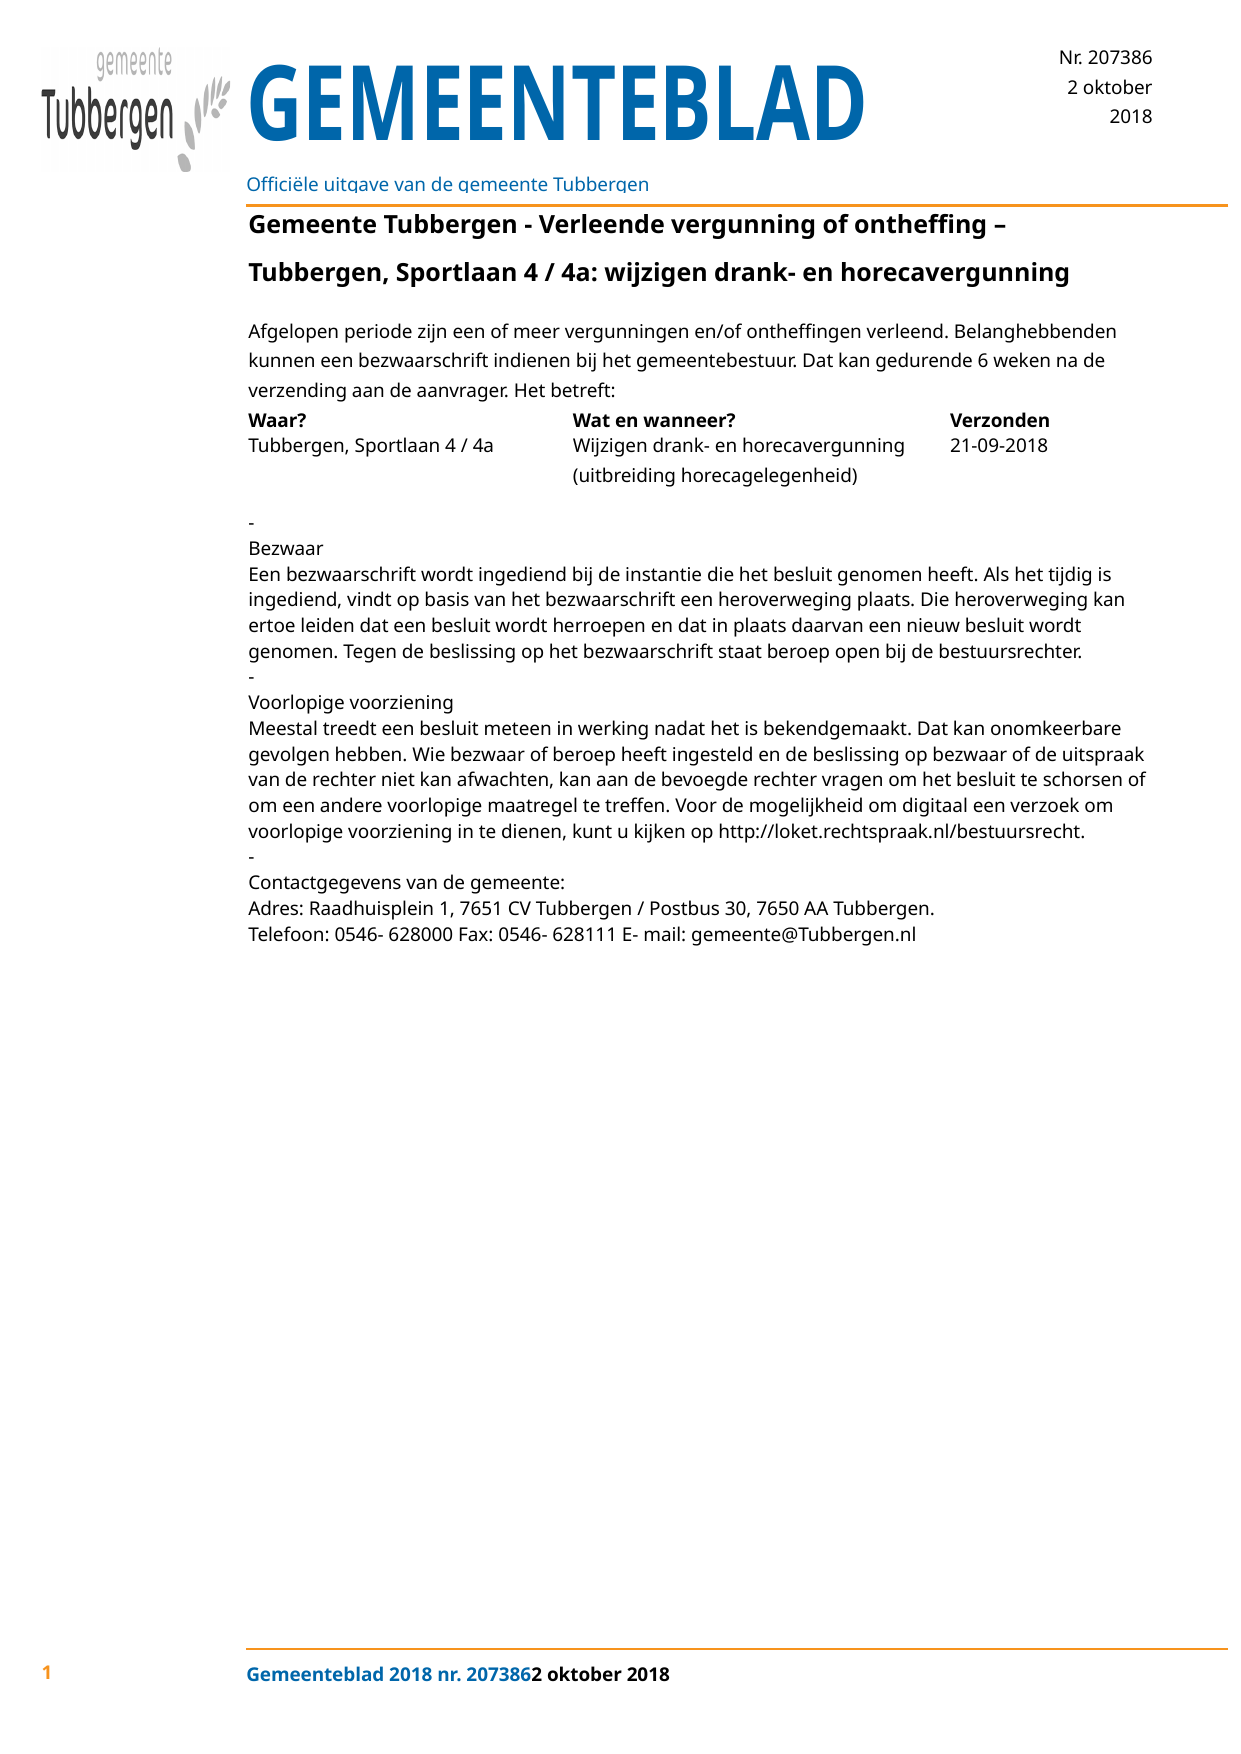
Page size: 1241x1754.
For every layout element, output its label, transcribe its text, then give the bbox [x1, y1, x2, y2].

table_cell Wijzigen drank- en horecavergunning (uitbreiding horecagelegenheid) [573, 433, 950, 488]
text - [248, 664, 1152, 689]
text Een bezwaarschrift wordt ingediend bij de instantie die het besluit genomen heeft. Als het tijdig is ingediend, vindt op basis van het bezwaarschrift een heroverweging plaats. Die heroverweging kan ertoe leiden dat een besluit wordt herroepen en dat in plaats daarvan een nieuw besluit wordt genomen. Tegen de beslissing op het bezwaarschrift staat beroep open bij de bestuursrechter. [248, 561, 1152, 664]
table_header Wat en wanneer? [573, 407, 950, 432]
text Voorlopige voorziening [248, 689, 1152, 715]
table_header Verzonden [950, 407, 1152, 432]
text Gemeente Tubbergen - Verleende vergunning of ontheffing – Tubbergen, Sportlaan 4 / 4a: wijzigen drank- en horecavergunning [248, 207, 1152, 288]
text Adres: Raadhuisplein 1, 7651 CV Tubbergen / Postbus 30, 7650 AA Tubbergen. [248, 895, 1152, 921]
text Telefoon: 0546- 628000 Fax: 0546- 628111 E- mail: gemeente@Tubbergen.nl [248, 921, 1152, 947]
table_cell 21-09-2018 [950, 433, 1152, 488]
text Afgelopen periode zijn een of meer vergunningen en/of ontheffingen verleend. Belanghebbenden kunnen een bezwaarschrift indienen bij het gemeentebestuur. Dat kan gedurende 6 weken na de verzending aan de aanvrager. Het betreft: [248, 318, 1152, 403]
text - [248, 509, 1152, 535]
text Bezwaar [248, 535, 1152, 561]
table_header Waar? [248, 407, 573, 432]
text Meestal treedt een besluit meteen in werking nadat het is bekendgemaakt. Dat kan onomkeerbare gevolgen hebben. Wie bezwaar of beroep heeft ingesteld en de beslissing op bezwaar of de uitspraak van de rechter niet kan afwachten, kan aan de bevoegde rechter vragen om het besluit te schorsen of om een andere voorlopige maatregel te treffen. Voor de mogelijkheid om digitaal een verzoek om voorlopige voorziening in te dienen, kunt u kijken op http://loket.rechtspraak.nl/bestuursrecht. [248, 715, 1152, 844]
table_cell Tubbergen, Sportlaan 4 / 4a [248, 433, 573, 488]
text - [248, 844, 1152, 869]
picture [41, 47, 231, 172]
text Contactgegevens van de gemeente: [248, 869, 1152, 895]
